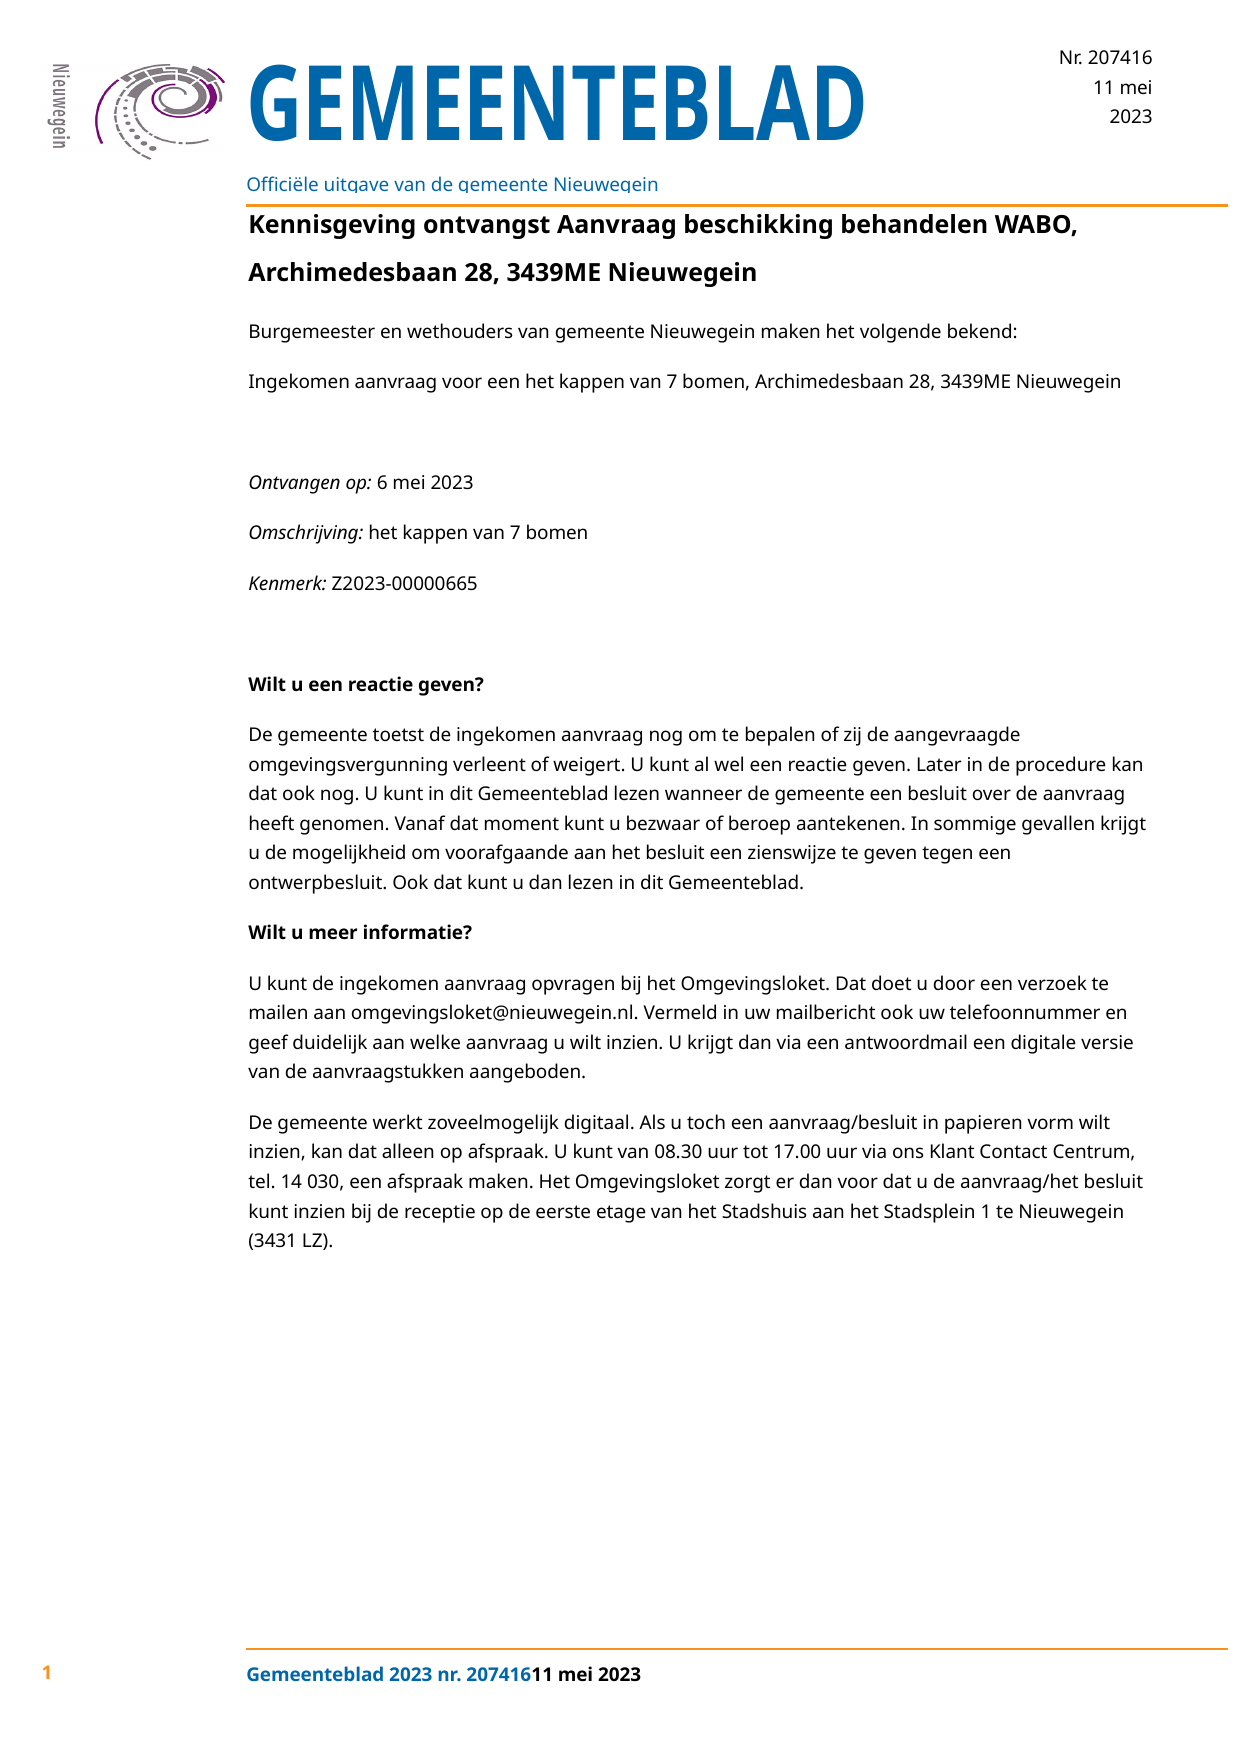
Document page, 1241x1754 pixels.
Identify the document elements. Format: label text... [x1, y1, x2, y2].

text Wilt u meer informatie? [248, 919, 1152, 945]
text Kenmerk: Z2023-00000665 [248, 570, 1152, 596]
text Kennisgeving ontvangst Aanvraag beschikking behandelen WABO, Archimedesbaan 28, 3439ME Nieuwegein [248, 207, 1152, 288]
text Ontvangen op: 6 mei 2023 [248, 469, 1152, 495]
text De gemeente werkt zoveelmogelijk digitaal. Als u toch een aanvraag/besluit in papieren vorm wilt inzien, kan dat alleen op afspraak. U kunt van 08.30 uur tot 17.00 uur via ons Klant Contact Centrum, tel. 14 030, een afspraak maken. Het Omgevingsloket zorgt er dan voor dat u de aanvraag/het besluit kunt inzien bij de receptie op de eerste etage van het Stadshuis aan het Stadsplein 1 te Nieuwegein (3431 LZ). [248, 1109, 1152, 1253]
text De gemeente toetst de ingekomen aanvraag nog om te bepalen of zij de aangevraagde omgevingsvergunning verleent of weigert. U kunt al wel een reactie geven. Later in de procedure kan dat ook nog. U kunt in dit Gemeenteblad lezen wanneer de gemeente een besluit over de aanvraag heeft genomen. Vanaf dat moment kunt u bezwaar of beroep aantekenen. In sommige gevallen krijgt u de mogelijkheid om voorafgaande aan het besluit een zienswijze te geven tegen een ontwerpbesluit. Ook dat kunt u dan lezen in dit Gemeenteblad. [248, 721, 1152, 895]
text Burgemeester en wethouders van gemeente Nieuwegein maken het volgende bekend: [248, 318, 1152, 344]
text Omschrijving: het kappen van 7 bomen [248, 519, 1152, 545]
text U kunt de ingekomen aanvraag opvragen bij het Omgevingsloket. Dat doet u door een verzoek te mailen aan omgevingsloket@nieuwegein.nl. Vermeld in uw mailbericht ook uw telefoonnummer en geef duidelijk aan welke aanvraag u wilt inzien. U krijgt dan via een antwoordmail een digitale versie van de aanvraagstukken aangeboden. [248, 970, 1152, 1084]
text Wilt u een reactie geven? [248, 671, 1152, 697]
picture [41, 47, 231, 172]
text Ingekomen aanvraag voor een het kappen van 7 bomen, Archimedesbaan 28, 3439ME Nieuwegein [248, 368, 1152, 394]
